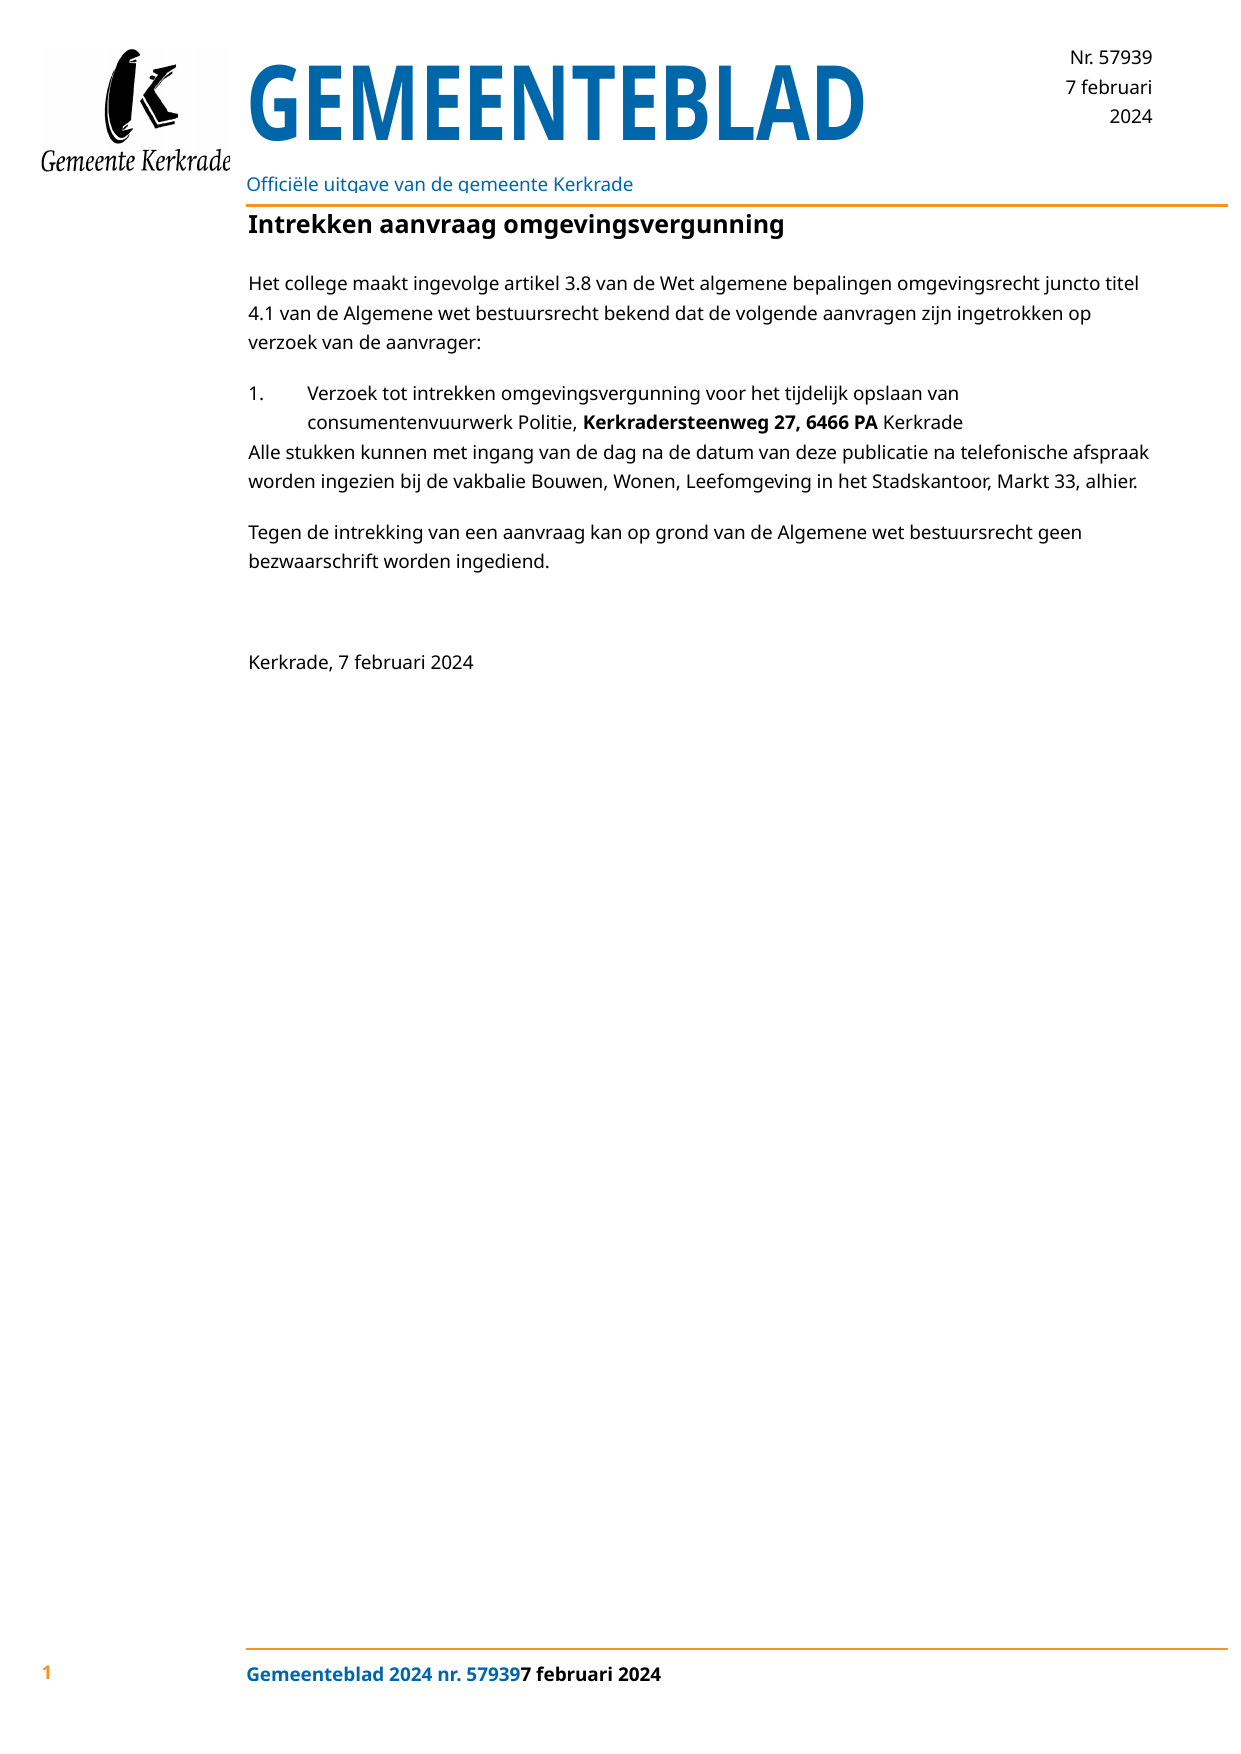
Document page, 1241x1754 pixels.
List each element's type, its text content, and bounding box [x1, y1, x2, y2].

picture [41, 47, 231, 172]
text Alle stukken kunnen met ingang van de dag na de datum van deze publicatie na telefonische afspraak worden ingezien bij de vakbalie Bouwen, Wonen, Leefomgeving in het Stadskantoor, Markt 33, alhier. [248, 439, 1152, 494]
text Intrekken aanvraag omgevingsvergunning [248, 207, 1152, 241]
text Kerkrade, 7 februari 2024 [248, 649, 1152, 675]
text Tegen de intrekking van een aanvraag kan op grond van de Algemene wet bestuursrecht geen bezwaarschrift worden ingediend. [248, 519, 1152, 574]
list Verzoek tot intrekken omgevingsvergunning voor het tijdelijk opslaan van consumentenvuurwerk Politie, Kerkradersteenweg 27, 6466 PA Kerkrade [248, 380, 1152, 435]
text Het college maakt ingevolge artikel 3.8 van de Wet algemene bepalingen omgevingsrecht juncto titel 4.1 van de Algemene wet bestuursrecht bekend dat de volgende aanvragen zijn ingetrokken op verzoek van de aanvrager: [248, 270, 1152, 355]
